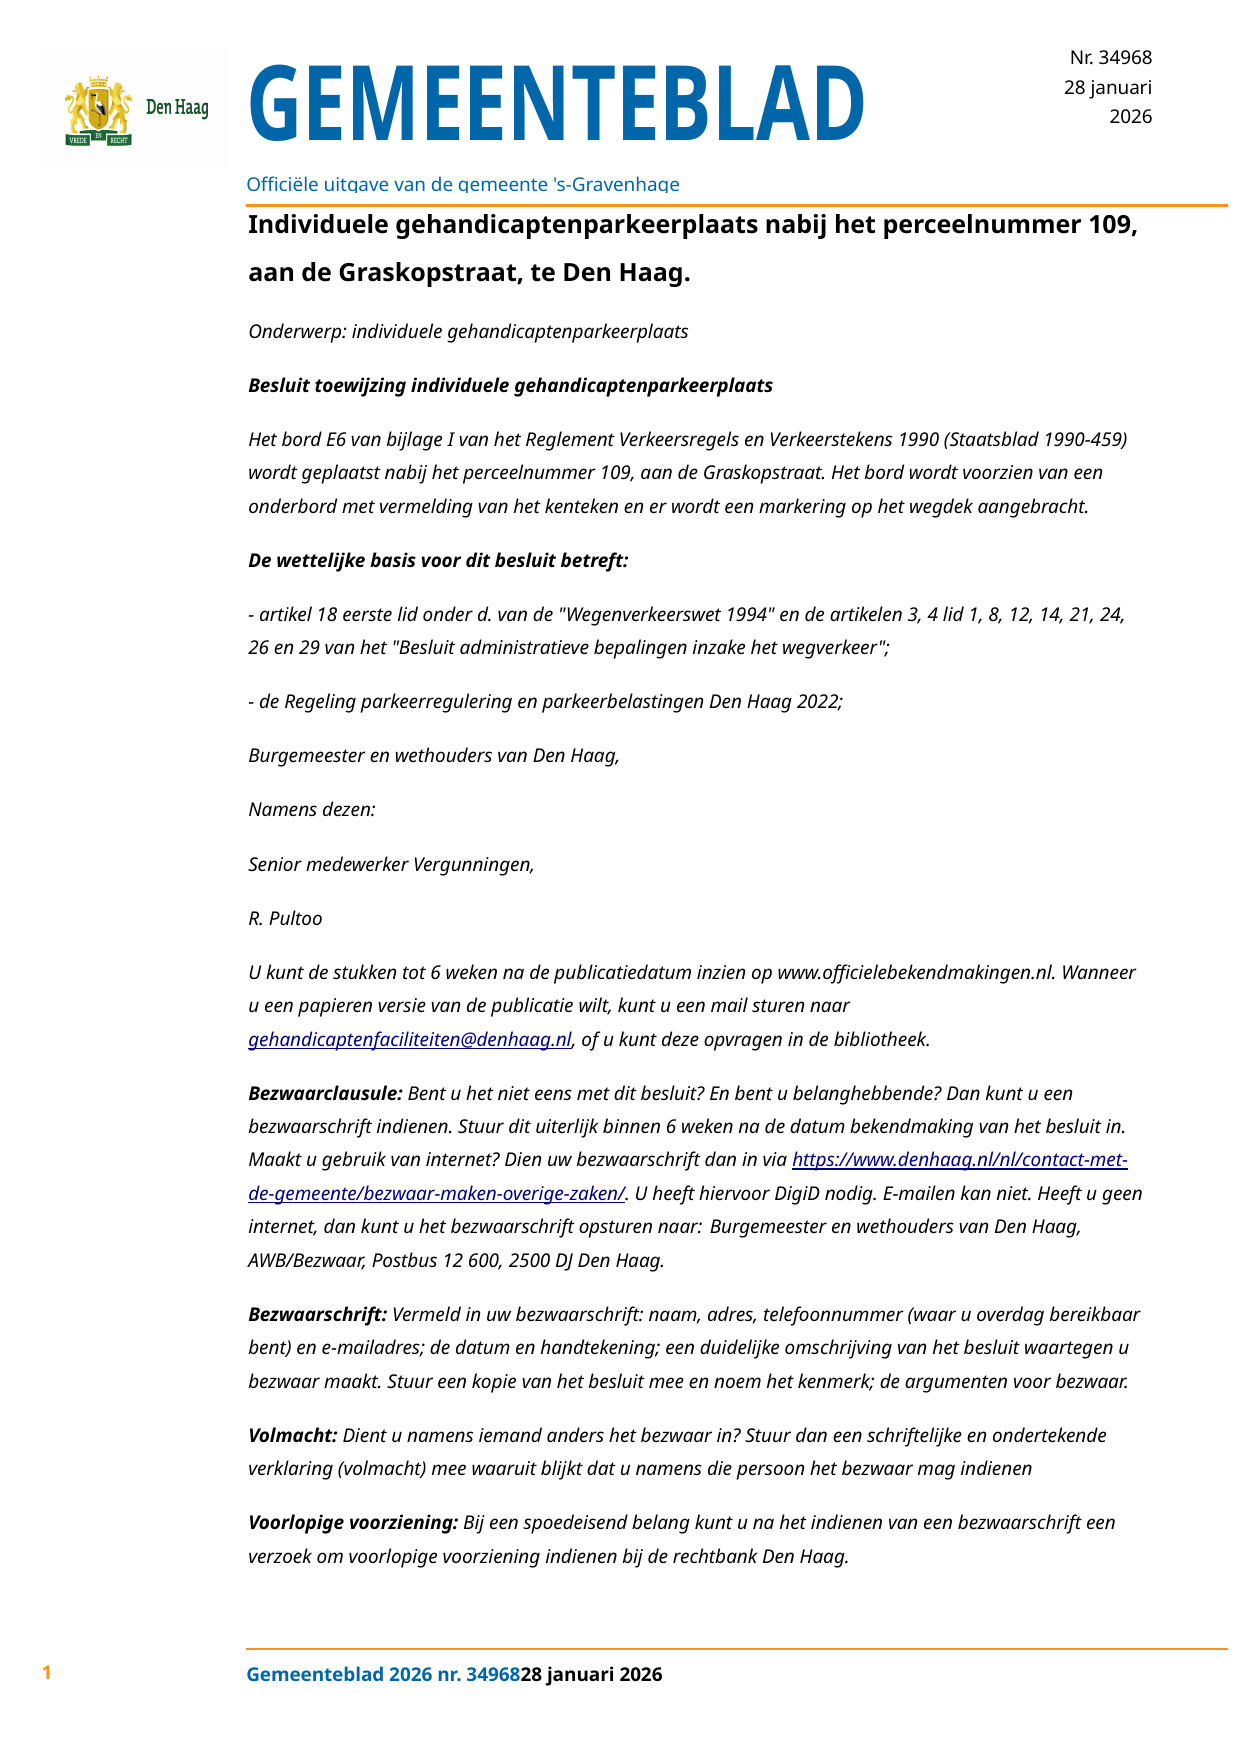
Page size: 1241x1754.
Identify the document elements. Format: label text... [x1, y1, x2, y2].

text Individuele gehandicaptenparkeerplaats nabij het perceelnummer 109, aan de Graskopstraat, te Den Haag. [248, 207, 1152, 288]
picture [41, 47, 231, 172]
text Besluit toewijzing individuele gehandicaptenparkeerplaats [248, 372, 1152, 398]
text Senior medewerker Vergunningen, [248, 851, 1152, 876]
text Namens dezen: [248, 797, 1152, 822]
text R. Pultoo [248, 905, 1152, 931]
text Bezwaarschrift: Vermeld in uw bezwaarschrift: naam, adres, telefoonnummer (waar u overdag bereikbaar bent) en e-mailadres; de datum en handtekening; een duidelijke omschrijving van het besluit waartegen u bezwaar maakt. Stuur een kopie van het besluit mee en noem het kenmerk; de argumenten voor bezwaar. [248, 1301, 1152, 1394]
text Onderwerp: individuele gehandicaptenparkeerplaats [248, 318, 1152, 344]
text Volmacht: Dient u namens iemand anders het bezwaar in? Stuur dan een schriftelijke en ondertekende verklaring (volmacht) mee waaruit blijkt dat u namens die persoon het bezwaar mag indienen [248, 1422, 1152, 1481]
text De wettelijke basis voor dit besluit betreft: [248, 547, 1152, 573]
text Bezwaarclausule: Bent u het niet eens met dit besluit? En bent u belanghebbende? Dan kunt u een bezwaarschrift indienen. Stuur dit uiterlijk binnen 6 weken na de datum bekendmaking van het besluit in. Maakt u gebruik van internet? Dien uw bezwaarschrift dan in via https://www.denhaag.nl/nl/contact-met-de-gemeente/bezwaar-maken-overige-zaken/. U heeft hiervoor DigiD nodig. E-mailen kan niet. Heeft u geen internet, dan kunt u het bezwaarschrift opsturen naar: Burgemeester en wethouders van Den Haag, AWB/Bezwaar, Postbus 12 600, 2500 DJ Den Haag. [248, 1080, 1152, 1273]
text Het bord E6 van bijlage I van het Reglement Verkeersregels en Verkeerstekens 1990 (Staatsblad 1990-459) wordt geplaatst nabij het perceelnummer 109, aan de Graskopstraat. Het bord wordt voorzien van een onderbord met vermelding van het kenteken en er wordt een markering op het wegdek aangebracht. [248, 426, 1152, 519]
text U kunt de stukken tot 6 weken na de publicatiedatum inzien op www.officielebekendmakingen.nl. Wanneer u een papieren versie van de publicatie wilt, kunt u een mail sturen naar gehandicaptenfaciliteiten@denhaag.nl, of u kunt deze opvragen in de bibliotheek. [248, 959, 1152, 1051]
text Voorlopige voorziening: Bij een spoedeisend belang kunt u na het indienen van een bezwaarschrift een verzoek om voorlopige voorziening indienen bij de rechtbank Den Haag. [248, 1509, 1152, 1569]
text - de Regeling parkeerregulering en parkeerbelastingen Den Haag 2022; [248, 688, 1152, 714]
text - artikel 18 eerste lid onder d. van de "Wegenverkeerswet 1994" en de artikelen 3, 4 lid 1, 8, 12, 14, 21, 24, 26 en 29 van het "Besluit administratieve bepalingen inzake het wegverkeer"; [248, 601, 1152, 660]
text Burgemeester en wethouders van Den Haag, [248, 743, 1152, 768]
